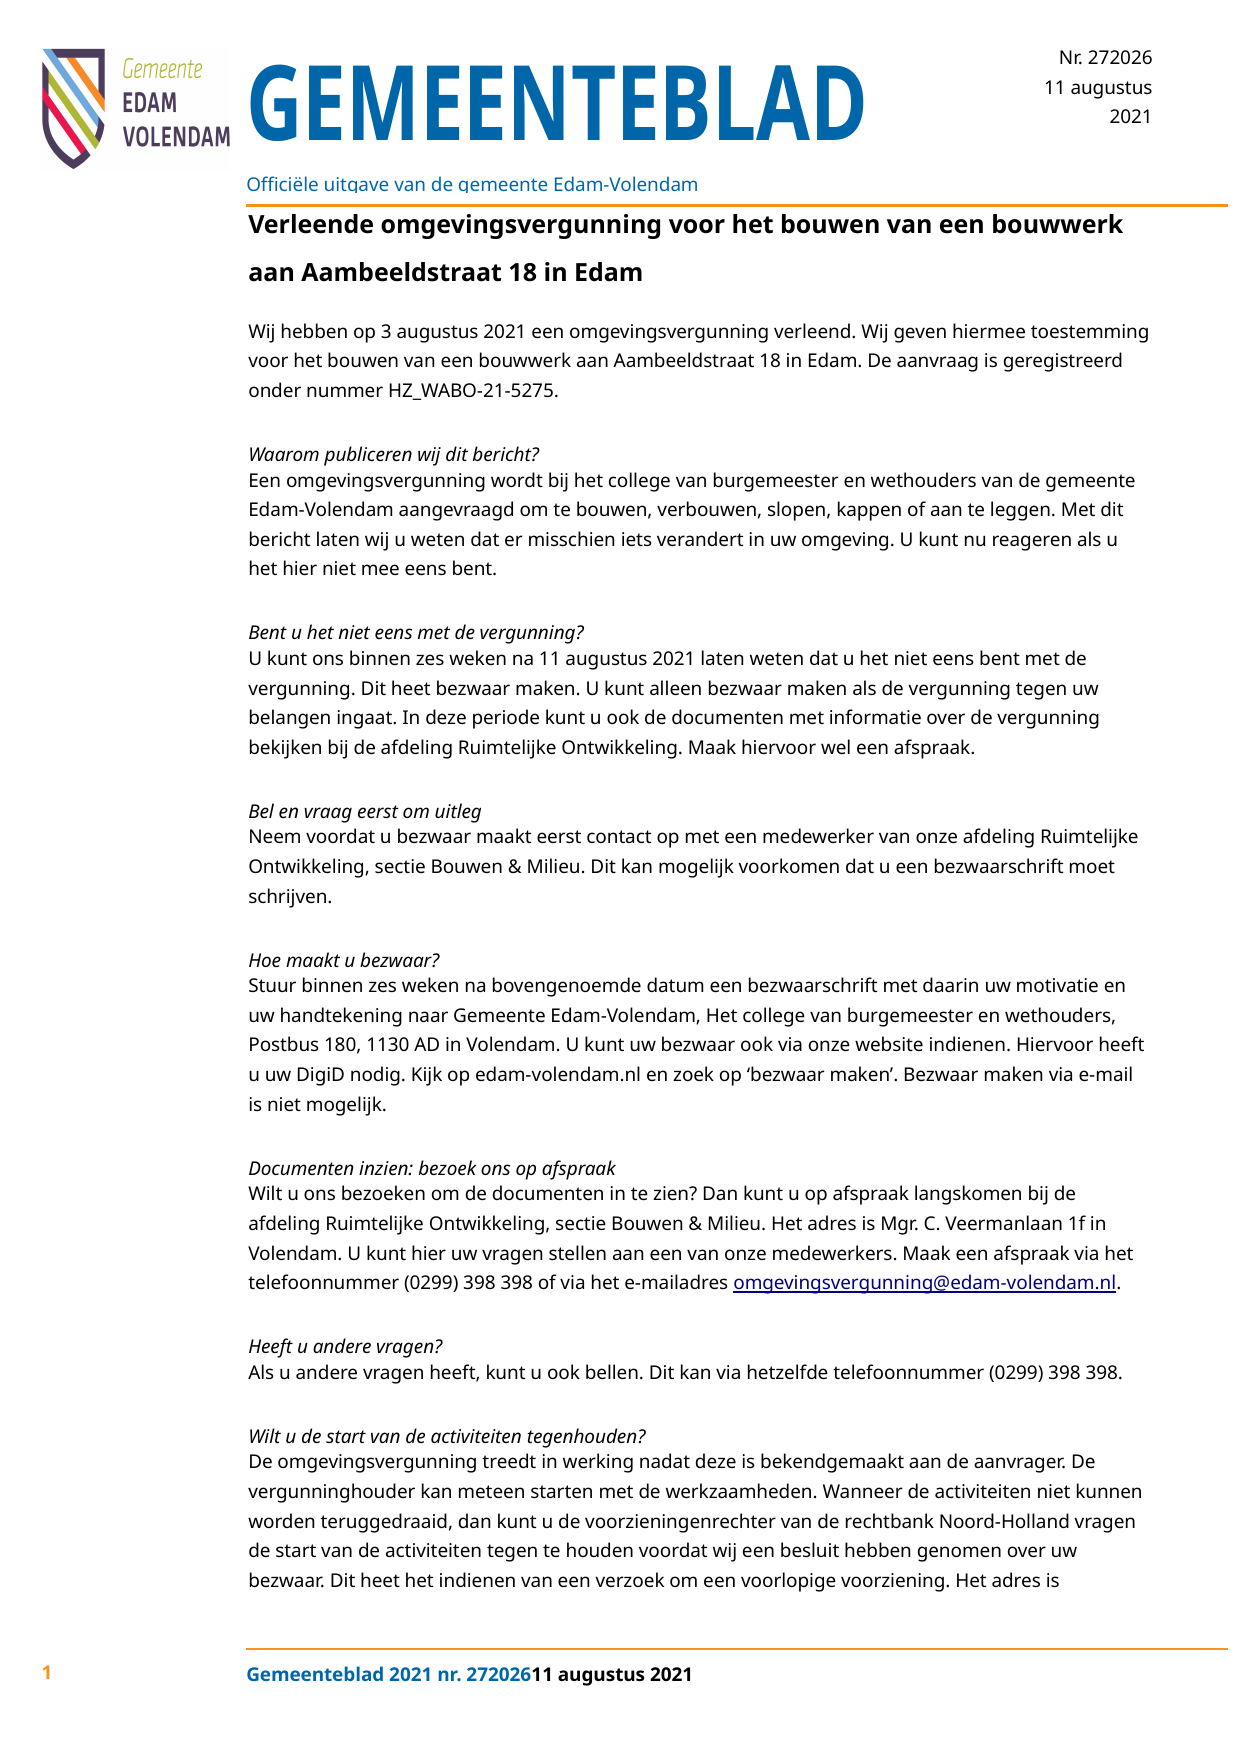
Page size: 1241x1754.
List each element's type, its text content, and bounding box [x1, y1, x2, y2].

text Waarom publiceren wij dit bericht? [248, 441, 1152, 467]
text U kunt ons binnen zes weken na 11 augustus 2021 laten weten dat u het niet eens bent met de vergunning. Dit heet bezwaar maken. U kunt alleen bezwaar maken als de vergunning tegen uw belangen ingaat. In deze periode kunt u ook de documenten met informatie over de vergunning bekijken bij de afdeling Ruimtelijke Ontwikkeling. Maak hiervoor wel een afspraak. [248, 645, 1152, 760]
text Een omgevingsvergunning wordt bij het college van burgemeester en wethouders van de gemeente Edam-Volendam aangevraagd om te bouwen, verbouwen, slopen, kappen of aan te leggen. Met dit bericht laten wij u weten dat er misschien iets verandert in uw omgeving. U kunt nu reageren als u het hier niet mee eens bent. [248, 467, 1152, 581]
text Bel en vraag eerst om uitleg [248, 798, 1152, 824]
picture [41, 47, 231, 172]
text Stuur binnen zes weken na bovengenoemde datum een bezwaarschrift met daarin uw motivatie en uw handtekening naar Gemeente Edam-Volendam, Het college van burgemeester en wethouders, Postbus 180, 1130 AD in Volendam. U kunt uw bezwaar ook via onze website indienen. Hiervoor heeft u uw DigiD nodig. Kijk op edam-volendam.nl en zoek op ‘bezwaar maken’. Bezwaar maken via e-mail is niet mogelijk. [248, 972, 1152, 1117]
text Wilt u ons bezoeken om de documenten in te zien? Dan kunt u op afspraak langskomen bij de afdeling Ruimtelijke Ontwikkeling, sectie Bouwen & Milieu. Het adres is Mgr. C. Veermanlaan 1f in Volendam. U kunt hier uw vragen stellen aan een van onze medewerkers. Maak een afspraak via het telefoonnummer (0299) 398 398 of via het e-mailadres omgevingsvergunning@edam-volendam.nl. [248, 1181, 1152, 1295]
text Als u andere vragen heeft, kunt u ook bellen. Dit kan via hetzelfde telefoonnummer (0299) 398 398. [248, 1359, 1152, 1385]
text Heeft u andere vragen? [248, 1333, 1152, 1359]
text Neem voordat u bezwaar maakt eerst contact op met een medewerker van onze afdeling Ruimtelijke Ontwikkeling, sectie Bouwen & Milieu. Dit kan mogelijk voorkomen dat u een bezwaarschrift moet schrijven. [248, 824, 1152, 908]
text Documenten inzien: bezoek ons op afspraak [248, 1155, 1152, 1181]
text Wilt u de start van de activiteiten tegenhouden? [248, 1423, 1152, 1449]
text Wij hebben op 3 augustus 2021 een omgevingsvergunning verleend. Wij geven hiermee toestemming voor het bouwen van een bouwwerk aan Aambeeldstraat 18 in Edam. De aanvraag is geregistreerd onder nummer HZ_WABO-21-5275. [248, 318, 1152, 403]
text Verleende omgevingsvergunning voor het bouwen van een bouwwerk aan Aambeeldstraat 18 in Edam [248, 207, 1152, 288]
text Bent u het niet eens met de vergunning? [248, 619, 1152, 645]
text De omgevingsvergunning treedt in werking nadat deze is bekendgemaakt aan de aanvrager. De vergunninghouder kan meteen starten met de werkzaamheden. Wanneer de activiteiten niet kunnen worden teruggedraaid, dan kunt u de voorzieningenrechter van de rechtbank Noord-Holland vragen de start van de activiteiten tegen te houden voordat wij een besluit hebben genomen over uw bezwaar. Dit heet het indienen van een verzoek om een voorlopige voorziening. Het adres is [248, 1449, 1152, 1593]
text Hoe maakt u bezwaar? [248, 947, 1152, 972]
